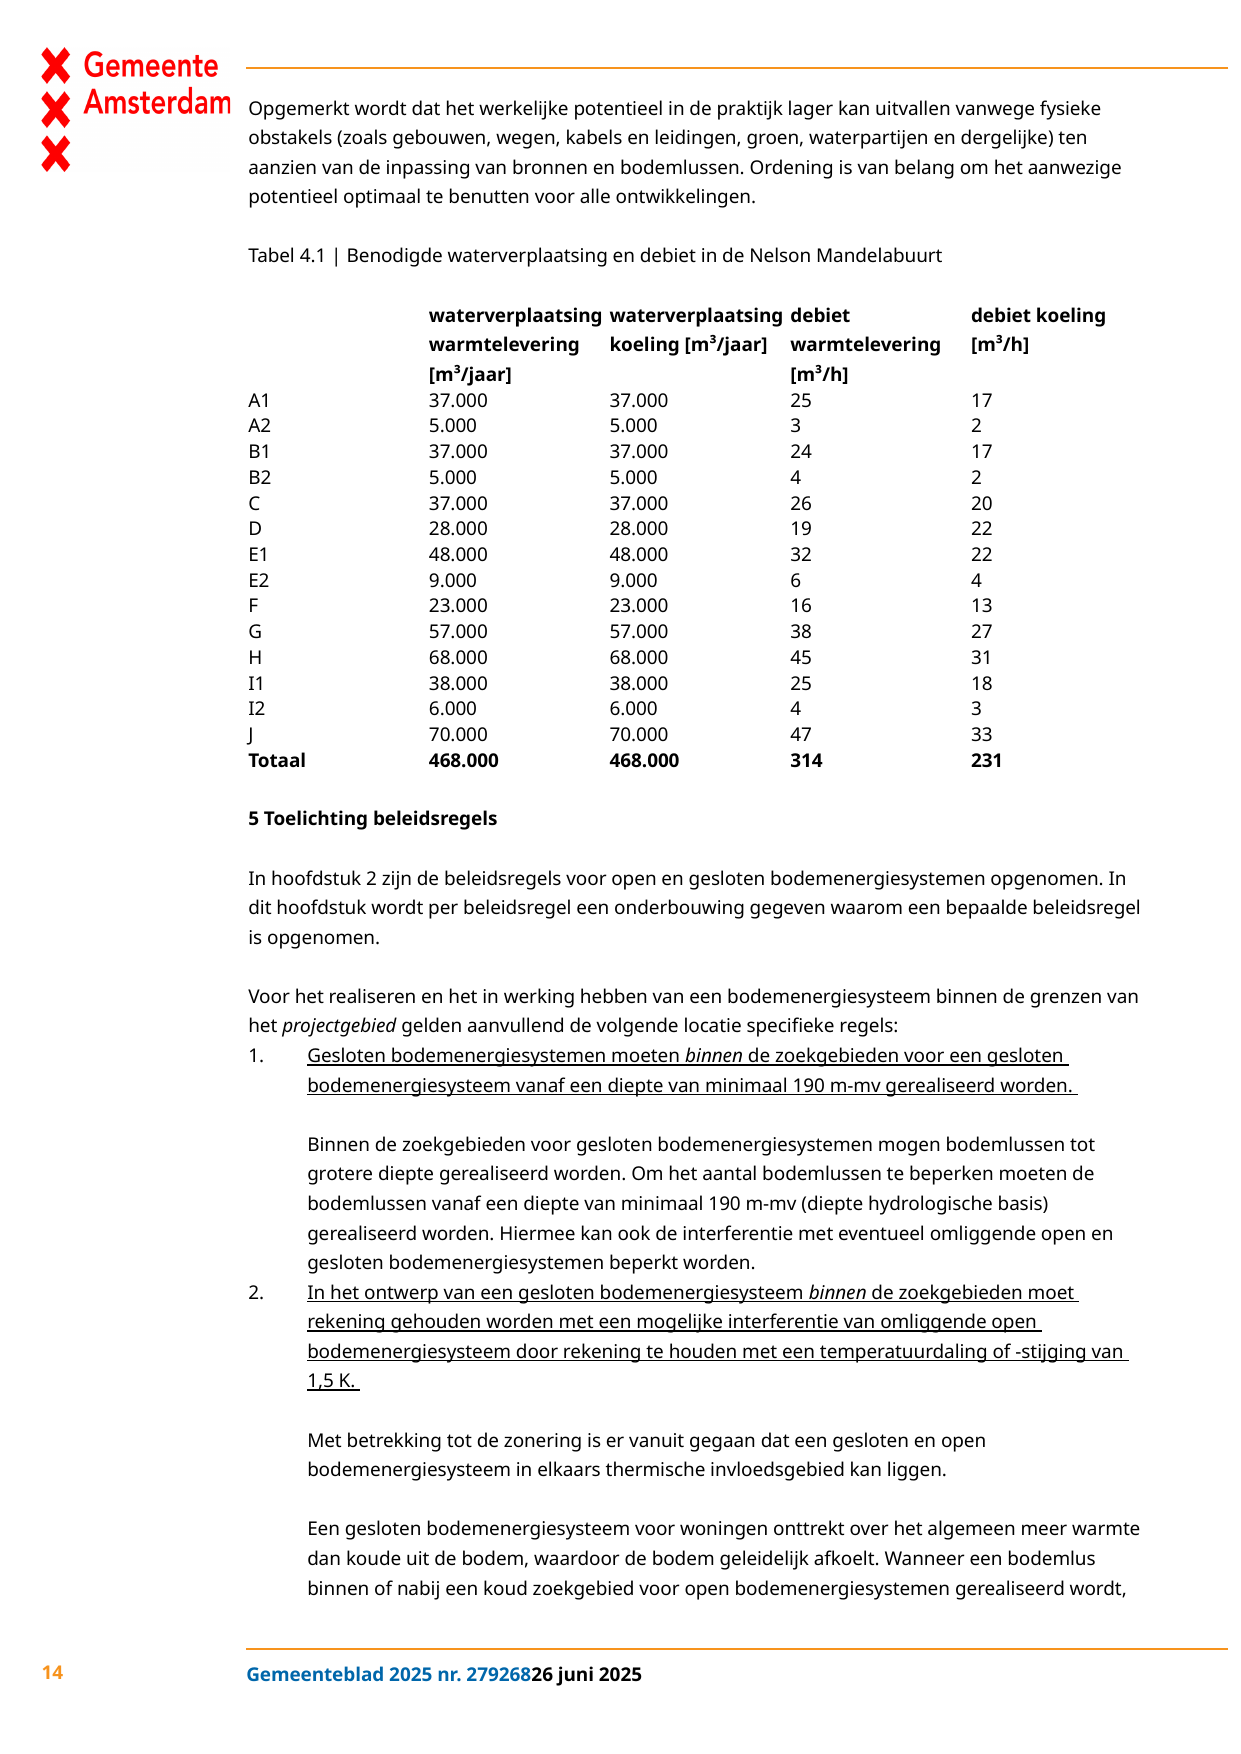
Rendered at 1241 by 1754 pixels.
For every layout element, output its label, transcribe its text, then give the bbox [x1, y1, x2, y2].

table_cell 20 [971, 490, 1152, 516]
table_cell 48.000 [429, 541, 609, 567]
text Tabel 4.1 | Benodigde waterverplaatsing en debiet in de Nelson Mandelabuurt [248, 243, 1152, 268]
table_cell 68.000 [609, 644, 790, 670]
text In hoofdstuk 2 zijn de beleidsregels voor open en gesloten bodemenergiesystemen opgenomen. In dit hoofdstuk wordt per beleidsregel een onderbouwing gegeven waarom een bepaalde beleidsregel is opgenomen. [248, 865, 1152, 950]
table_cell 37.000 [429, 438, 609, 464]
table_cell 17 [971, 387, 1152, 413]
table_cell 19 [790, 516, 971, 541]
table_cell 26 [790, 490, 971, 516]
table_cell 70.000 [429, 721, 609, 747]
table_cell 17 [971, 438, 1152, 464]
list Een gesloten bodemenergiesysteem voor woningen onttrekt over het algemeen meer warmte dan koude uit de bodem, waardoor de bodem geleidelijk afkoelt. Wanneer een bodemlus binnen of nabij een koud zoekgebied voor open bodemenergiesystemen gerealiseerd wordt, [248, 1516, 1152, 1601]
table_cell G [248, 619, 429, 644]
table_cell 37.000 [609, 490, 790, 516]
table_header [248, 302, 429, 387]
table_cell 3 [971, 696, 1152, 721]
table_cell 5.000 [609, 413, 790, 438]
list In het ontwerp van een gesloten bodemenergiesysteem binnen de zoekgebieden moet rekening gehouden worden met een mogelijke interferentie van omliggende open bodemenergiesysteem door rekening te houden met een temperatuurdaling of -stijging van 1,5 K. [248, 1279, 1152, 1393]
table_header waterverplaatsing warmtelevering [m³/jaar] [429, 302, 609, 387]
table_cell 314 [790, 747, 971, 773]
table_cell 9.000 [429, 567, 609, 593]
table_cell 5.000 [609, 464, 790, 490]
table_cell 23.000 [429, 593, 609, 618]
table_cell Totaal [248, 747, 429, 773]
table_cell 4 [790, 696, 971, 721]
table_cell 3 [790, 413, 971, 438]
list Gesloten bodemenergiesystemen moeten binnen de zoekgebieden voor een gesloten bodemenergiesysteem vanaf een diepte van minimaal 190 m-mv gerealiseerd worden. [248, 1042, 1152, 1098]
table_cell 2 [971, 413, 1152, 438]
table_cell 45 [790, 644, 971, 670]
text Voor het realiseren en het in werking hebben van een bodemenergiesysteem binnen de grenzen van het projectgebied gelden aanvullend de volgende locatie specifieke regels: [248, 983, 1152, 1038]
table_cell 6.000 [429, 696, 609, 721]
picture [41, 47, 231, 172]
table_cell 231 [971, 747, 1152, 773]
table_cell 5.000 [429, 413, 609, 438]
table_cell E2 [248, 567, 429, 593]
table_cell 28.000 [609, 516, 790, 541]
table_header waterverplaatsing koeling [m³/jaar] [609, 302, 790, 387]
table_header debiet warmtelevering [m³/h] [790, 302, 971, 387]
table_cell 38.000 [429, 670, 609, 696]
table_cell 32 [790, 541, 971, 567]
text Opgemerkt wordt dat het werkelijke potentieel in de praktijk lager kan uitvallen vanwege fysieke obstakels (zoals gebouwen, wegen, kabels en leidingen, groen, waterpartijen en dergelijke) ten aanzien van de inpassing van bronnen en bodemlussen. Ordening is van belang om het aanwezige potentieel optimaal te benutten voor alle ontwikkelingen. [248, 95, 1152, 209]
table_cell 4 [790, 464, 971, 490]
table_cell E1 [248, 541, 429, 567]
table_header debiet koeling [m³/h] [971, 302, 1152, 387]
table_cell 37.000 [609, 387, 790, 413]
table_cell 38.000 [609, 670, 790, 696]
table_cell 22 [971, 516, 1152, 541]
table_cell A1 [248, 387, 429, 413]
table_cell J [248, 721, 429, 747]
table_cell 68.000 [429, 644, 609, 670]
table_cell D [248, 516, 429, 541]
table_cell 6.000 [609, 696, 790, 721]
table_cell 24 [790, 438, 971, 464]
table_cell 13 [971, 593, 1152, 618]
table_cell 57.000 [609, 619, 790, 644]
table_cell 37.000 [429, 387, 609, 413]
table_cell 37.000 [609, 438, 790, 464]
table_cell A2 [248, 413, 429, 438]
table_cell 468.000 [429, 747, 609, 773]
list Met betrekking tot de zonering is er vanuit gegaan dat een gesloten en open bodemenergiesysteem in elkaars thermische invloedsgebied kan liggen. [248, 1427, 1152, 1482]
table_cell H [248, 644, 429, 670]
table_cell 27 [971, 619, 1152, 644]
table_cell F [248, 593, 429, 618]
table_cell 28.000 [429, 516, 609, 541]
text 5 Toelichting beleidsregels [248, 806, 1152, 831]
table_cell C [248, 490, 429, 516]
table_cell I1 [248, 670, 429, 696]
table_cell 48.000 [609, 541, 790, 567]
list Binnen de zoekgebieden voor gesloten bodemenergiesystemen mogen bodemlussen tot grotere diepte gerealiseerd worden. Om het aantal bodemlussen te beperken moeten de bodemlussen vanaf een diepte van minimaal 190 m-mv (diepte hydrologische basis) gerealiseerd worden. Hiermee kan ook de interferentie met eventueel omliggende open en gesloten bodemenergiesystemen beperkt worden. [248, 1131, 1152, 1275]
table_cell B1 [248, 438, 429, 464]
table_cell 33 [971, 721, 1152, 747]
table_cell 22 [971, 541, 1152, 567]
table_cell 6 [790, 567, 971, 593]
table_cell 468.000 [609, 747, 790, 773]
table_cell 5.000 [429, 464, 609, 490]
table_cell 16 [790, 593, 971, 618]
table_cell 37.000 [429, 490, 609, 516]
table_cell 47 [790, 721, 971, 747]
table_cell 18 [971, 670, 1152, 696]
table_cell 9.000 [609, 567, 790, 593]
table_cell 38 [790, 619, 971, 644]
table_cell 23.000 [609, 593, 790, 618]
table_cell 57.000 [429, 619, 609, 644]
table_cell 25 [790, 387, 971, 413]
table_cell 4 [971, 567, 1152, 593]
table_cell 70.000 [609, 721, 790, 747]
table_cell 31 [971, 644, 1152, 670]
table_cell 25 [790, 670, 971, 696]
table_cell 2 [971, 464, 1152, 490]
table_cell I2 [248, 696, 429, 721]
table_cell B2 [248, 464, 429, 490]
